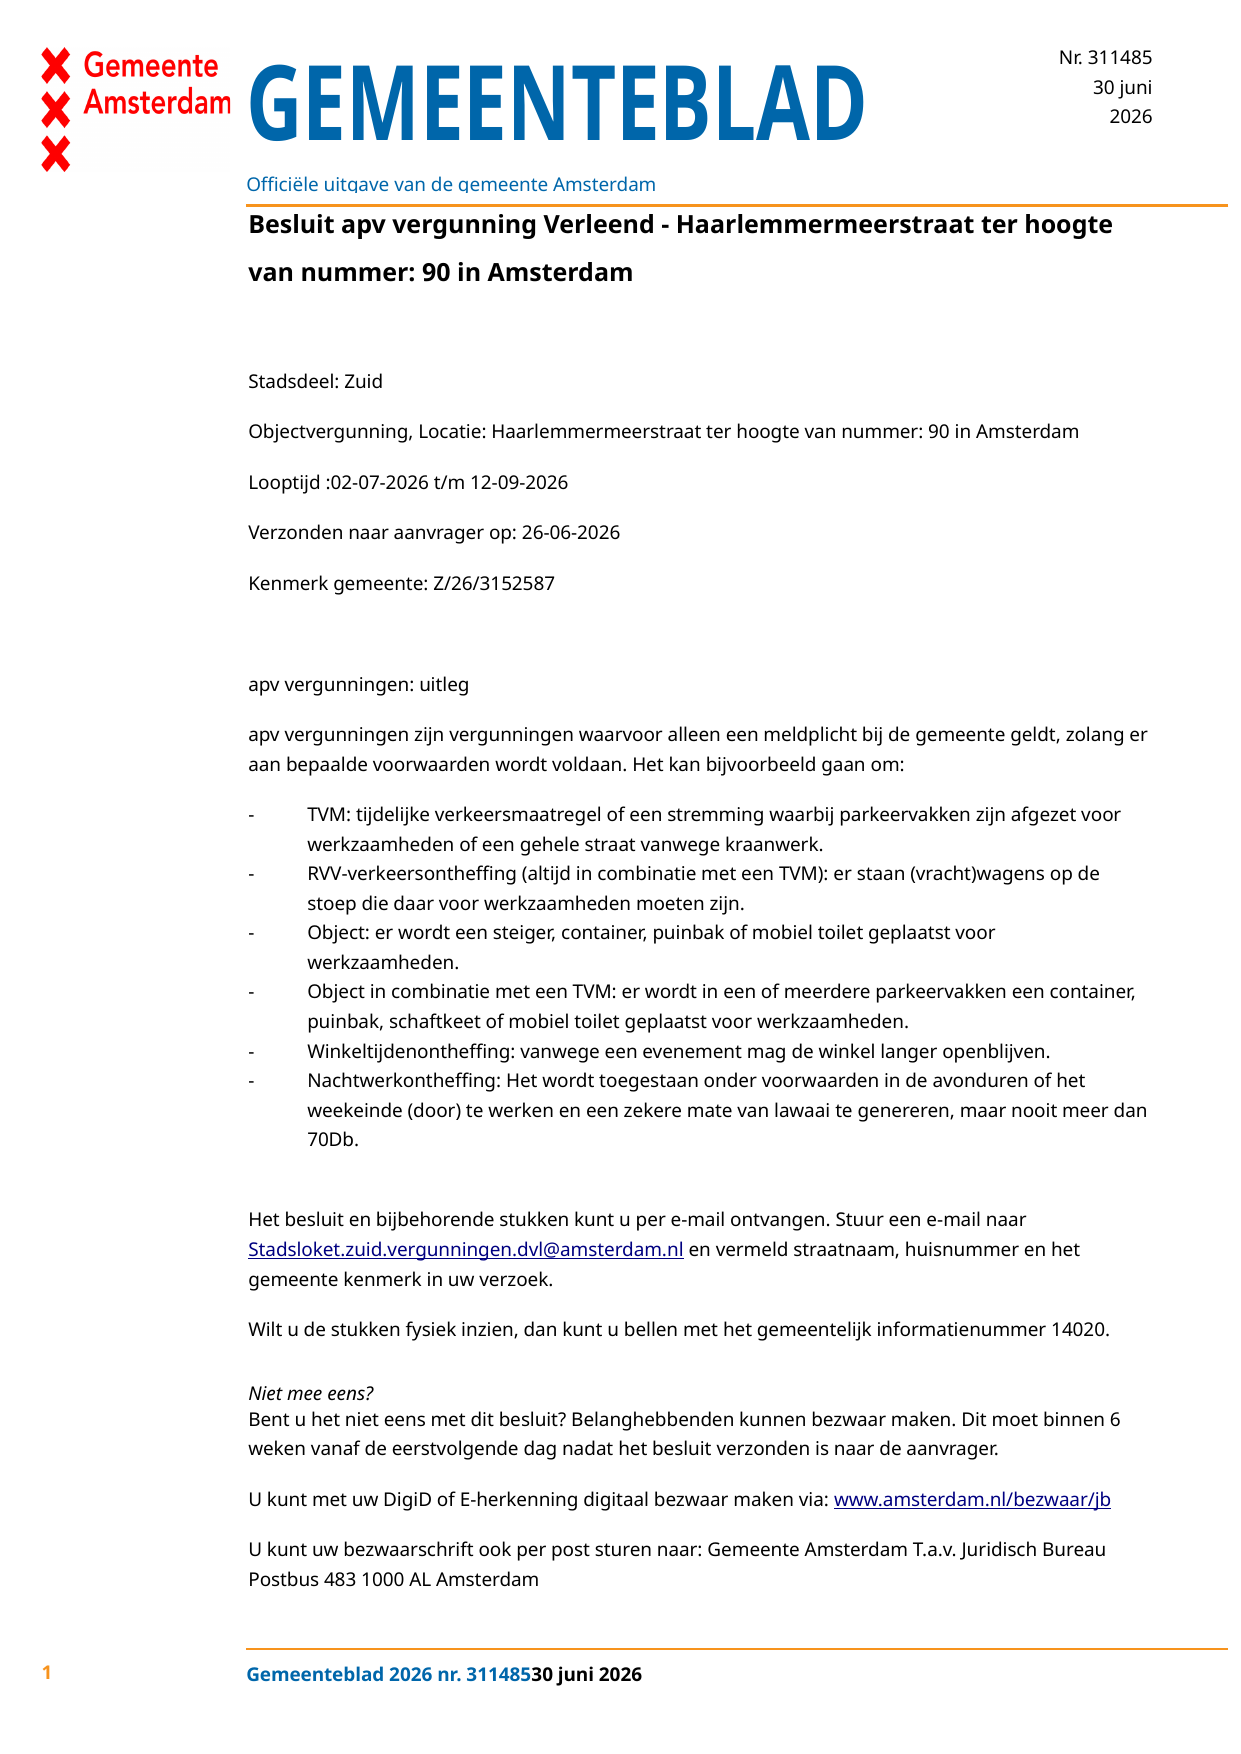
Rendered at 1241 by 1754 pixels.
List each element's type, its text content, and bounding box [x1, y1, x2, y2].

list Nachtwerkontheffing: Het wordt toegestaan onder voorwaarden in de avonduren of het weekeinde (door) te werken en een zekere mate van lawaai te genereren, maar nooit meer dan 70Db. [248, 1067, 1152, 1152]
text apv vergunningen zijn vergunningen waarvoor alleen een meldplicht bij de gemeente geldt, zolang er aan bepaalde voorwaarden wordt voldaan. Het kan bijvoorbeeld gaan om: [248, 721, 1152, 777]
text Wilt u de stukken fysiek inzien, dan kunt u bellen met het gemeentelijk informatienummer 14020. [248, 1316, 1152, 1342]
text Verzonden naar aanvrager op: 26-06-2026 [248, 519, 1152, 545]
text apv vergunningen: uitleg [248, 671, 1152, 697]
list TVM: tijdelijke verkeersmaatregel of een stremming waarbij parkeervakken zijn afgezet voor werkzaamheden of een gehele straat vanwege kraanwerk. [248, 801, 1152, 857]
list Winkeltijdenontheffing: vanwege een evenement mag de winkel langer openblijven. [248, 1038, 1152, 1064]
text Kenmerk gemeente: Z/26/3152587 [248, 570, 1152, 596]
picture [41, 47, 231, 172]
text Besluit apv vergunning Verleend - Haarlemmermeerstraat ter hoogte van nummer: 90 in Amsterdam [248, 207, 1152, 288]
text Stadsdeel: Zuid [248, 368, 1152, 394]
list Object in combinatie met een TVM: er wordt in een of meerdere parkeervakken een container, puinbak, schaftkeet of mobiel toilet geplaatst voor werkzaamheden. [248, 979, 1152, 1034]
text U kunt uw bezwaarschrift ook per post sturen naar: Gemeente Amsterdam T.a.v. Juridisch Bureau Postbus 483 1000 AL Amsterdam [248, 1536, 1152, 1592]
list RVV-verkeersontheffing (altijd in combinatie met een TVM): er staan (vracht)wagens op de stoep die daar voor werkzaamheden moeten zijn. [248, 860, 1152, 916]
text Niet mee eens? [248, 1380, 1152, 1406]
text Bent u het niet eens met dit besluit? Belanghebbenden kunnen bezwaar maken. Dit moet binnen 6 weken vanaf de eerstvolgende dag nadat het besluit verzonden is naar de aanvrager. [248, 1406, 1152, 1461]
text Objectvergunning, Locatie: Haarlemmermeerstraat ter hoogte van nummer: 90 in Amsterdam [248, 419, 1152, 444]
text Het besluit en bijbehorende stukken kunt u per e-mail ontvangen. Stuur een e-mail naar Stadsloket.zuid.vergunningen.dvl@amsterdam.nl en vermeld straatnaam, huisnummer en het gemeente kenmerk in uw verzoek. [248, 1207, 1152, 1292]
text U kunt met uw DigiD of E-herkenning digitaal bezwaar maken via: www.amsterdam.nl/bezwaar/jb [248, 1486, 1152, 1512]
list Object: er wordt een steiger, container, puinbak of mobiel toilet geplaatst voor werkzaamheden. [248, 919, 1152, 975]
text Looptijd :02-07-2026 t/m 12-09-2026 [248, 469, 1152, 495]
